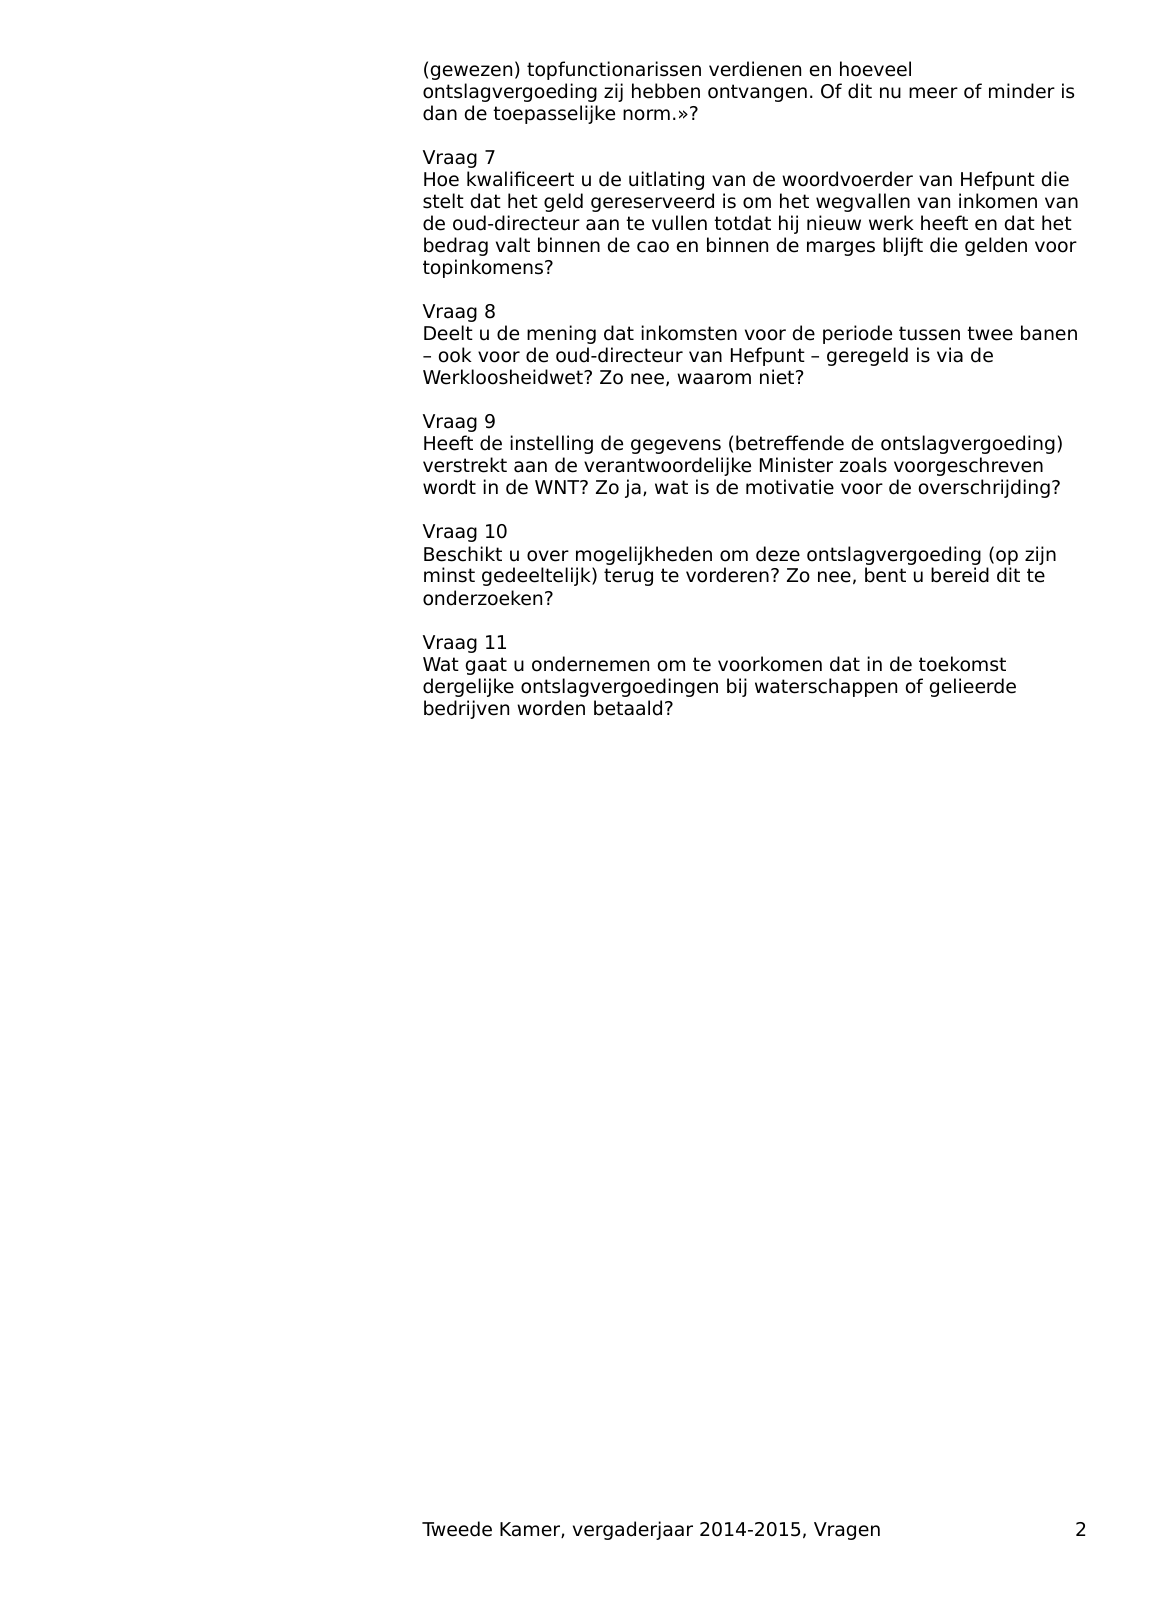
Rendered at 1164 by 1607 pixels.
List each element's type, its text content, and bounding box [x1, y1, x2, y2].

text Hoe kwalificeert u de uitlating van de woordvoerder van Hefpunt die stelt dat het geld gereserveerd is om het wegvallen van inkomen van de oud-directeur aan te vullen totdat hij nieuw werk heeft en dat het bedrag valt binnen de cao en binnen de marges blijft die gelden voor topinkomens? [422, 169, 1087, 279]
text Vraag 9 [422, 411, 1087, 433]
text (gewezen) topfunctionarissen verdienen en hoeveel ontslagvergoeding zij hebben ontvangen. Of dit nu meer of minder is dan de toepasselijke norm.»? [422, 59, 1087, 125]
text Vraag 10 [422, 521, 1087, 543]
text Wat gaat u ondernemen om te voorkomen dat in de toekomst dergelijke ontslagvergoedingen bij waterschappen of gelieerde bedrijven worden betaald? [422, 653, 1087, 719]
text Vraag 11 [422, 632, 1087, 653]
text Vraag 7 [422, 147, 1087, 169]
text Vraag 8 [422, 301, 1087, 323]
text Deelt u de mening dat inkomsten voor de periode tussen twee banen – ook voor de oud-directeur van Hefpunt – geregeld is via de Werkloosheidwet? Zo nee, waarom niet? [422, 323, 1087, 389]
text Heeft de instelling de gegevens (betreffende de ontslagvergoeding) verstrekt aan de verantwoordelijke Minister zoals voorgeschreven wordt in de WNT? Zo ja, wat is de motivatie voor de overschrijding? [422, 433, 1087, 499]
text Beschikt u over mogelijkheden om deze ontslagvergoeding (op zijn minst gedeeltelijk) terug te vorderen? Zo nee, bent u bereid dit te onderzoeken? [422, 543, 1087, 609]
